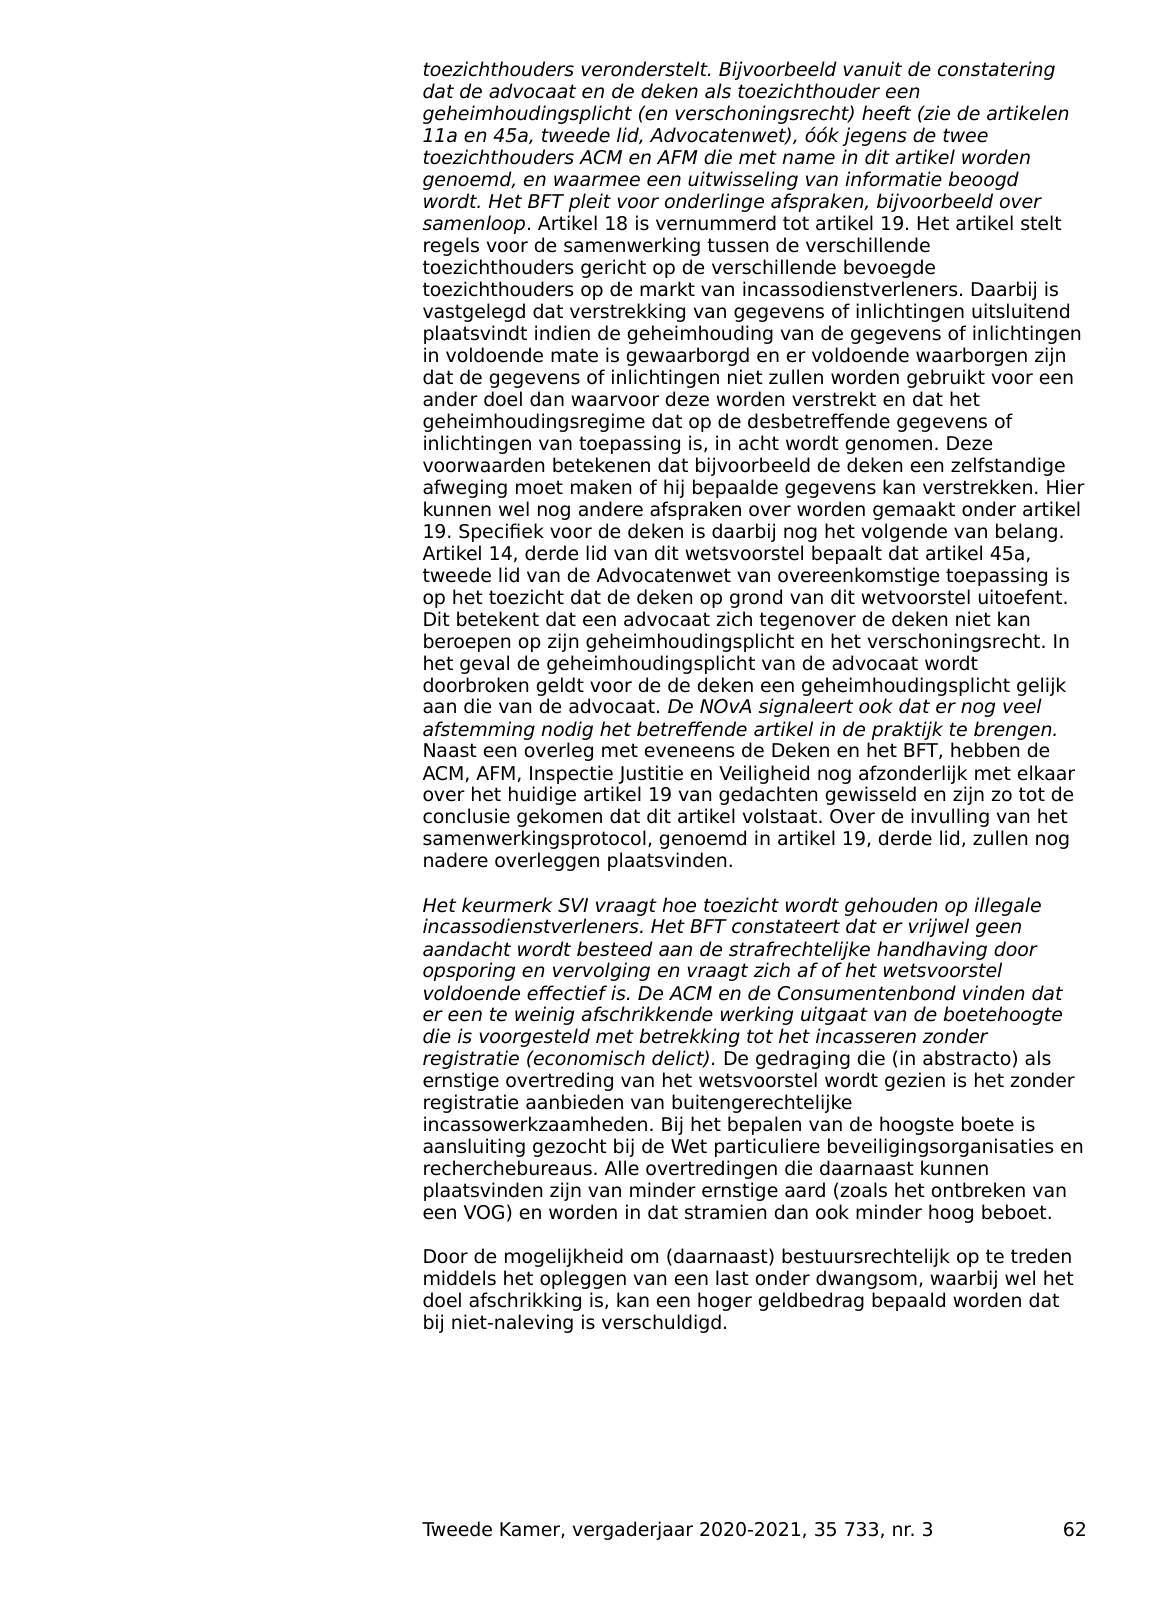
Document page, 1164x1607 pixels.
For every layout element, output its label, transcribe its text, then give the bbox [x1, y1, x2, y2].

text toezichthouders veronderstelt. Bijvoorbeeld vanuit de constatering dat de advocaat en de deken als toezichthouder een geheimhoudingsplicht (en verschoningsrecht) heeft (zie de artikelen 11a en 45a, tweede lid, Advocatenwet), óók jegens de twee toezichthouders ACM en AFM die met name in dit artikel worden genoemd, en waarmee een uitwisseling van informatie beoogd wordt. Het BFT pleit voor onderlinge afspraken, bijvoorbeeld over samenloop. Artikel 18 is vernummerd tot artikel 19. Het artikel stelt regels voor de samenwerking tussen de verschillende toezichthouders gericht op de verschillende bevoegde toezichthouders op de markt van incassodienstverleners. Daarbij is vastgelegd dat verstrekking van gegevens of inlichtingen uitsluitend plaatsvindt indien de geheimhouding van de gegevens of inlichtingen in voldoende mate is gewaarborgd en er voldoende waarborgen zijn dat de gegevens of inlichtingen niet zullen worden gebruikt voor een ander doel dan waarvoor deze worden verstrekt en dat het geheimhoudingsregime dat op de desbetreffende gegevens of inlichtingen van toepassing is, in acht wordt genomen. Deze voorwaarden betekenen dat bijvoorbeeld de deken een zelfstandige afweging moet maken of hij bepaalde gegevens kan verstrekken. Hier kunnen wel nog andere afspraken over worden gemaakt onder artikel 19. Specifiek voor de deken is daarbij nog het volgende van belang. Artikel 14, derde lid van dit wetsvoorstel bepaalt dat artikel 45a, tweede lid van de Advocatenwet van overeenkomstige toepassing is op het toezicht dat de deken op grond van dit wetvoorstel uitoefent. Dit betekent dat een advocaat zich tegenover de deken niet kan beroepen op zijn geheimhoudingsplicht en het verschoningsrecht. In het geval de geheimhoudingsplicht van de advocaat wordt doorbroken geldt voor de de deken een geheimhoudingsplicht gelijk aan die van de advocaat. De NOvA signaleert ook dat er nog veel afstemming nodig het betreffende artikel in de praktijk te brengen. Naast een overleg met eveneens de Deken en het BFT, hebben de ACM, AFM, Inspectie Justitie en Veiligheid nog afzonderlijk met elkaar over het huidige artikel 19 van gedachten gewisseld en zijn zo tot de conclusie gekomen dat dit artikel volstaat. Over de invulling van het samenwerkingsprotocol, genoemd in artikel 19, derde lid, zullen nog nadere overleggen plaatsvinden. [422, 59, 1087, 872]
text Door de mogelijkheid om (daarnaast) bestuursrechtelijk op te treden middels het opleggen van een last onder dwangsom, waarbij wel het doel afschrikking is, kan een hoger geldbedrag bepaald worden dat bij niet-naleving is verschuldigd. [422, 1246, 1087, 1334]
text Het keurmerk SVI vraagt hoe toezicht wordt gehouden op illegale incassodienstverleners. Het BFT constateert dat er vrijwel geen aandacht wordt besteed aan de strafrechtelijke handhaving door opsporing en vervolging en vraagt zich af of het wetsvoorstel voldoende effectief is. De ACM en de Consumentenbond vinden dat er een te weinig afschrikkende werking uitgaat van de boetehoogte die is voorgesteld met betrekking tot het incasseren zonder registratie (economisch delict). De gedraging die (in abstracto) als ernstige overtreding van het wetsvoorstel wordt gezien is het zonder registratie aanbieden van buitengerechtelijke incassowerkzaamheden. Bij het bepalen van de hoogste boete is aansluiting gezocht bij de Wet particuliere beveiligingsorganisaties en recherchebureaus. Alle overtredingen die daarnaast kunnen plaatsvinden zijn van minder ernstige aard (zoals het ontbreken van een VOG) en worden in dat stramien dan ook minder hoog beboet. [422, 894, 1087, 1224]
